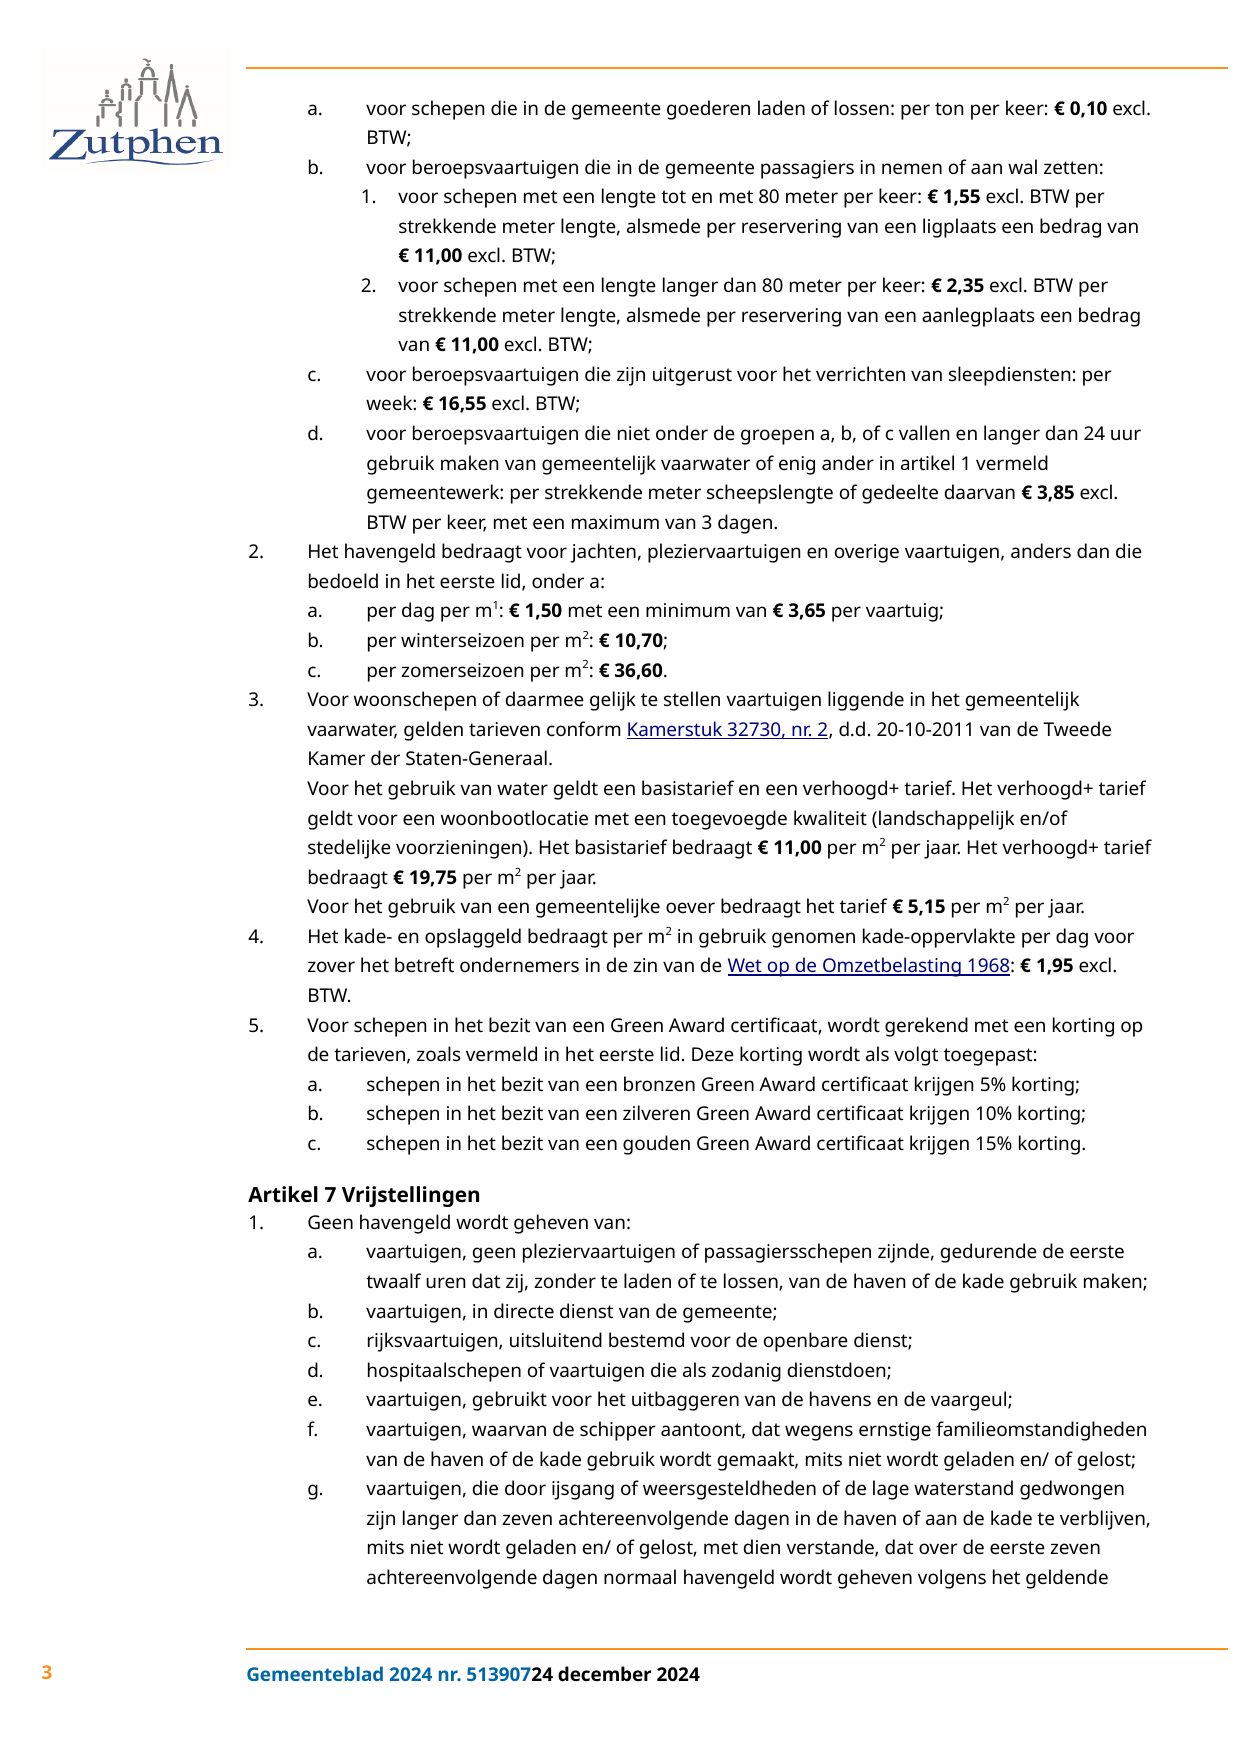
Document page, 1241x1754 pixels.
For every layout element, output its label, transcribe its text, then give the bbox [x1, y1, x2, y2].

list voor beroepsvaartuigen die in de gemeente passagiers in nemen of aan wal zetten: [307, 154, 1152, 180]
list voor beroepsvaartuigen die zijn uitgerust voor het verrichten van sleepdiensten: per week: € 16,55 excl. BTW; [307, 361, 1152, 416]
list vaartuigen, gebruikt voor het uitbaggeren van de havens en de vaargeul; [307, 1387, 1152, 1412]
list hospitaalschepen of vaartuigen die als zodanig dienstdoen; [307, 1357, 1152, 1383]
list Voor het gebruik van een gemeentelijke oever bedraagt het tarief € 5,15 per m2 per jaar. [248, 893, 1152, 919]
list rijksvaartuigen, uitsluitend bestemd voor de openbare dienst; [307, 1327, 1152, 1353]
list vaartuigen, in directe dienst van de gemeente; [307, 1298, 1152, 1323]
list Voor woonschepen of daarmee gelijk te stellen vaartuigen liggende in het gemeentelijk vaarwater, gelden tarieven conform Kamerstuk 32730, nr. 2, d.d. 20-10-2011 van de Tweede Kamer der Staten-Generaal. [248, 686, 1152, 771]
list Het kade- en opslaggeld bedraagt per m2 in gebruik genomen kade-oppervlakte per dag voor zover het betreft ondernemers in de zin van de Wet op de Omzetbelasting 1968: € 1,95 excl. BTW. [248, 923, 1152, 1008]
list vaartuigen, waarvan de schipper aantoont, dat wegens ernstige familieomstandigheden van de haven of de kade gebruik wordt gemaakt, mits niet wordt geladen en/ of gelost; [307, 1416, 1152, 1471]
list voor schepen die in de gemeente goederen laden of lossen: per ton per keer: € 0,10 excl. BTW; [307, 95, 1152, 150]
list Voor het gebruik van water geldt een basistarief en een verhoogd+ tarief. Het verhoogd+ tarief geldt voor een woonbootlocatie met een toegevoegde kwaliteit (landschappelijk en/of stedelijke voorzieningen). Het basistarief bedraagt € 11,00 per m2 per jaar. Het verhoogd+ tarief bedraagt € 19,75 per m2 per jaar. [248, 775, 1152, 890]
list vaartuigen, die door ijsgang of weersgesteldheden of de lage waterstand gedwongen zijn langer dan zeven achtereenvolgende dagen in de haven of aan de kade te verblijven, mits niet wordt geladen en/ of gelost, met dien verstande, dat over de eerste zeven achtereenvolgende dagen normaal havengeld wordt geheven volgens het geldende [307, 1475, 1152, 1590]
list Voor schepen in het bezit van een Green Award certificaat, wordt gerekend met een korting op de tarieven, zoals vermeld in het eerste lid. Deze korting wordt als volgt toegepast: [248, 1012, 1152, 1067]
list per dag per m1: € 1,50 met een minimum van € 3,65 per vaartuig; [307, 598, 1152, 623]
list voor beroepsvaartuigen die niet onder de groepen a, b, of c vallen en langer dan 24 uur gebruik maken van gemeentelijk vaarwater of enig ander in artikel 1 vermeld gemeentewerk: per strekkende meter scheepslengte of gedeelte daarvan € 3,85 excl. BTW per keer, met een maximum van 3 dagen. [307, 420, 1152, 535]
list per zomerseizoen per m2: € 36,60. [307, 657, 1152, 683]
list schepen in het bezit van een zilveren Green Award certificaat krijgen 10% korting; [307, 1101, 1152, 1126]
picture [41, 47, 231, 172]
text Artikel 7 Vrijstellingen [248, 1181, 1152, 1209]
list vaartuigen, geen pleziervaartuigen of passagiersschepen zijnde, gedurende de eerste twaalf uren dat zij, zonder te laden of te lossen, van de haven of de kade gebruik maken; [307, 1239, 1152, 1294]
list schepen in het bezit van een bronzen Green Award certificaat krijgen 5% korting; [307, 1071, 1152, 1097]
list Het havengeld bedraagt voor jachten, pleziervaartuigen en overige vaartuigen, anders dan die bedoeld in het eerste lid, onder a: [248, 538, 1152, 594]
list Geen havengeld wordt geheven van: [248, 1209, 1152, 1235]
list voor schepen met een lengte langer dan 80 meter per keer: € 2,35 excl. BTW per strekkende meter lengte, alsmede per reservering van een aanlegplaats een bedrag van € 11,00 excl. BTW; [361, 272, 1152, 357]
list schepen in het bezit van een gouden Green Award certificaat krijgen 15% korting. [307, 1130, 1152, 1156]
list voor schepen met een lengte tot en met 80 meter per keer: € 1,55 excl. BTW per strekkende meter lengte, alsmede per reservering van een ligplaats een bedrag van € 11,00 excl. BTW; [361, 183, 1152, 268]
list per winterseizoen per m2: € 10,70; [307, 627, 1152, 653]
